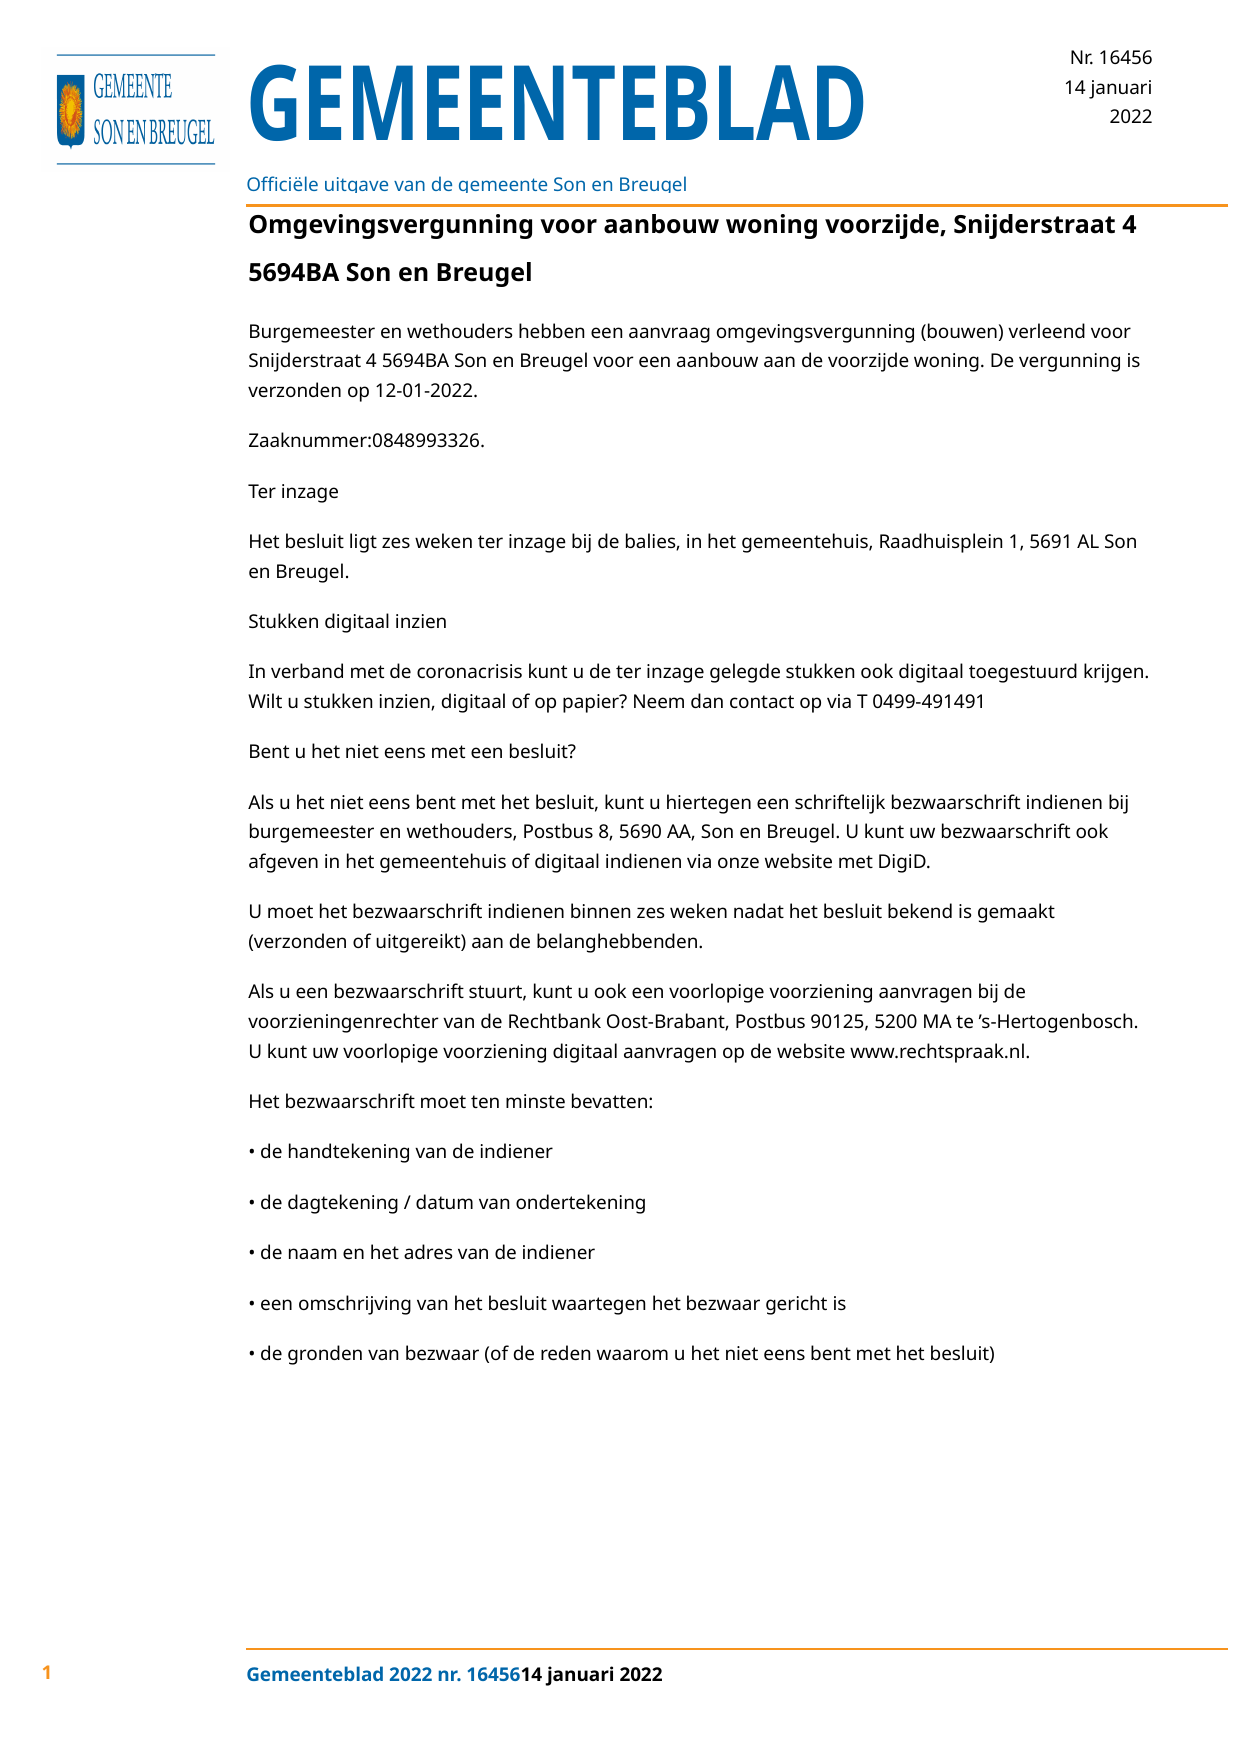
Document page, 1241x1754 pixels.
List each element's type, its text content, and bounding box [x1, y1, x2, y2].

text Stukken digitaal inzien [248, 608, 1152, 634]
text • de dagtekening / datum van ondertekening [248, 1189, 1152, 1215]
text Burgemeester en wethouders hebben een aanvraag omgevingsvergunning (bouwen) verleend voor Snijderstraat 4 5694BA Son en Breugel voor een aanbouw aan de voorzijde woning. De vergunning is verzonden op 12-01-2022. [248, 318, 1152, 403]
text In verband met de coronacrisis kunt u de ter inzage gelegde stukken ook digitaal toegestuurd krijgen. Wilt u stukken inzien, digitaal of op papier? Neem dan contact op via T 0499-491491 [248, 659, 1152, 714]
text Ter inzage [248, 478, 1152, 504]
text Het bezwaarschrift moet ten minste bevatten: [248, 1088, 1152, 1114]
text Omgevingsvergunning voor aanbouw woning voorzijde, Snijderstraat 4 5694BA Son en Breugel [248, 207, 1152, 288]
text • de gronden van bezwaar (of de reden waarom u het niet eens bent met het besluit) [248, 1340, 1152, 1366]
text Als u het niet eens bent met het besluit, kunt u hiertegen een schriftelijk bezwaarschrift indienen bij burgemeester en wethouders, Postbus 8, 5690 AA, Son en Breugel. U kunt uw bezwaarschrift ook afgeven in het gemeentehuis of digitaal indienen via onze website met DigiD. [248, 789, 1152, 874]
text U moet het bezwaarschrift indienen binnen zes weken nadat het besluit bekend is gemaakt (verzonden of uitgereikt) aan de belanghebbenden. [248, 899, 1152, 954]
text • de naam en het adres van de indiener [248, 1239, 1152, 1265]
text Het besluit ligt zes weken ter inzage bij de balies, in het gemeentehuis, Raadhuisplein 1, 5691 AL Son en Breugel. [248, 528, 1152, 584]
text • de handtekening van de indiener [248, 1139, 1152, 1164]
text Zaaknummer:0848993326. [248, 427, 1152, 453]
picture [41, 47, 231, 172]
text • een omschrijving van het besluit waartegen het bezwaar gericht is [248, 1290, 1152, 1316]
text Bent u het niet eens met een besluit? [248, 739, 1152, 764]
text Als u een bezwaarschrift stuurt, kunt u ook een voorlopige voorziening aanvragen bij de voorzieningenrechter van de Rechtbank Oost-Brabant, Postbus 90125, 5200 MA te ’s-Hertogenbosch. U kunt uw voorlopige voorziening digitaal aanvragen op de website www.rechtspraak.nl. [248, 979, 1152, 1064]
